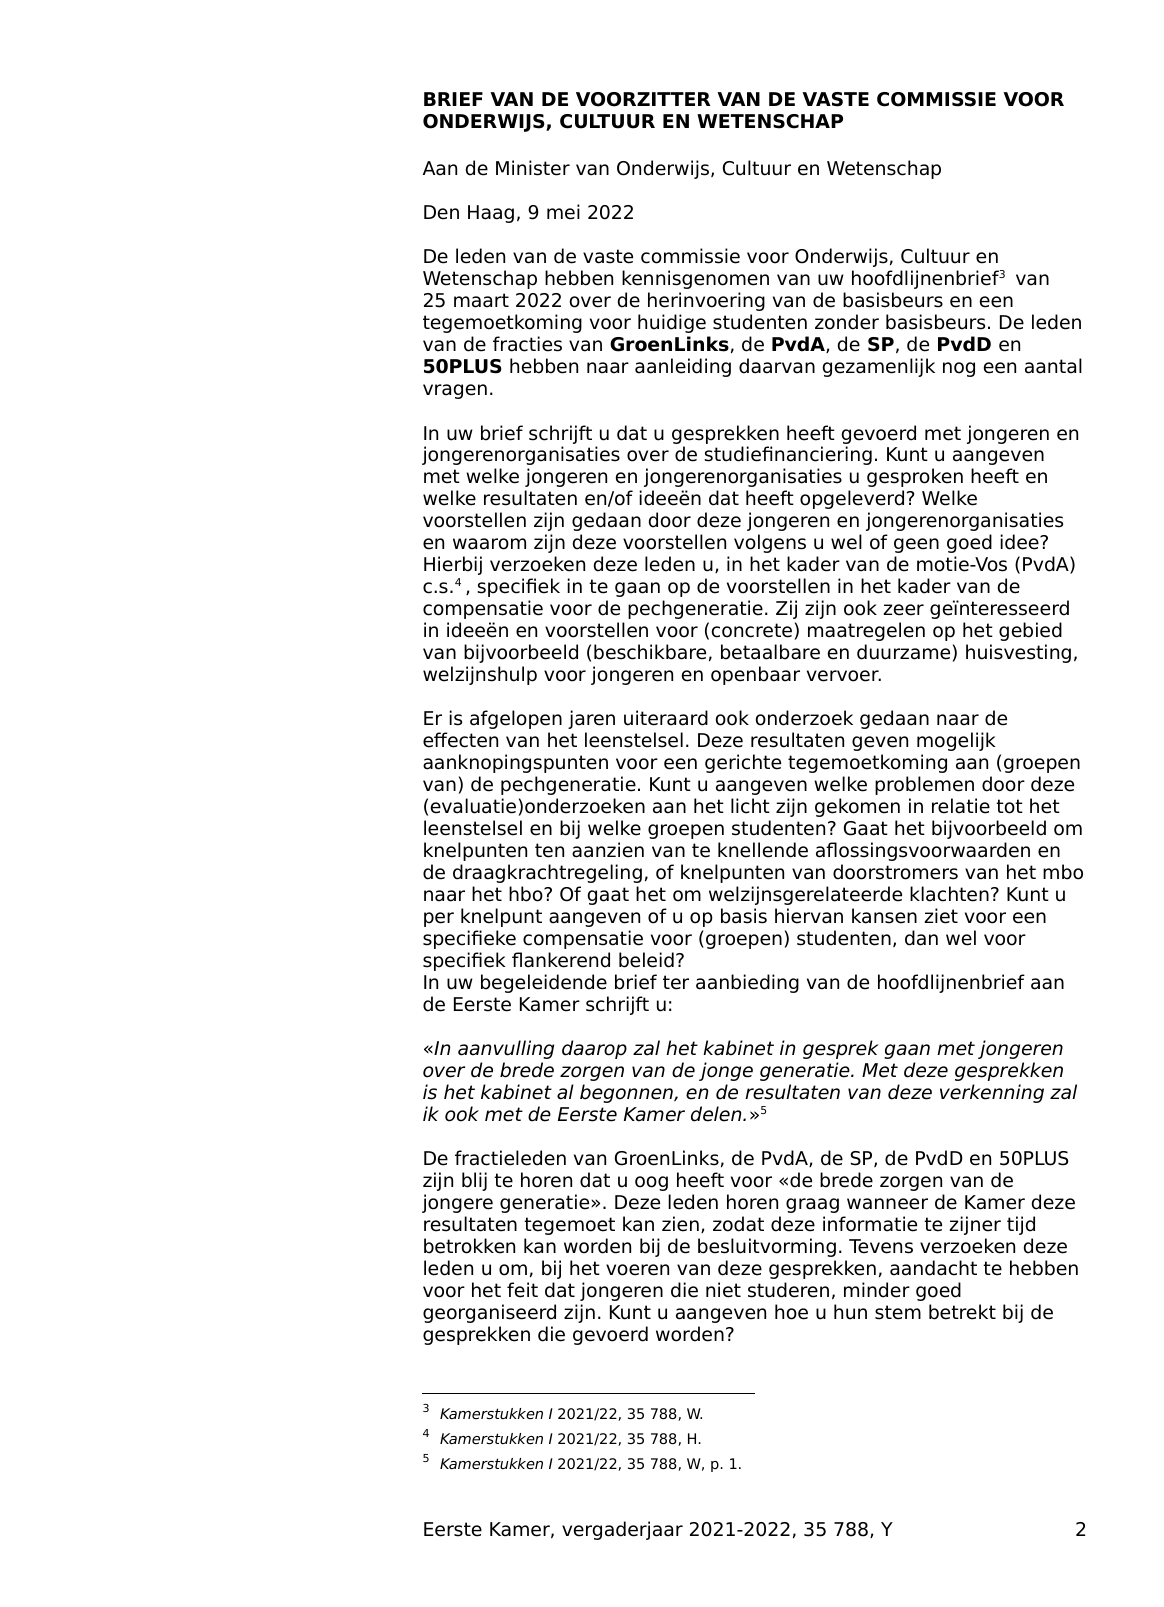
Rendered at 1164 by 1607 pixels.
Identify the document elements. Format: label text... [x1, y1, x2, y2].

text De fractieleden van GroenLinks, de PvdA, de SP, de PvdD en 50PLUS zijn blij te horen dat u oog heeft voor «de brede zorgen van de jongere generatie». Deze leden horen graag wanneer de Kamer deze resultaten tegemoet kan zien, zodat deze informatie te zijner tijd betrokken kan worden bij de besluitvorming. Tevens verzoeken deze leden u om, bij het voeren van deze gesprekken, aandacht te hebben voor het feit dat jongeren die niet studeren, minder goed georganiseerd zijn. Kunt u aangeven hoe u hun stem betrekt bij de gesprekken die gevoerd worden? [422, 1148, 1087, 1346]
text Kamerstukken I 2021/22, 35 788, W. [422, 1402, 1087, 1424]
text In uw begeleidende brief ter aanbieding van de hoofdlijnenbrief aan de Eerste Kamer schrijft u: [422, 972, 1087, 1016]
text «In aanvulling daarop zal het kabinet in gesprek gaan met jongeren over de brede zorgen van de jonge generatie. Met deze gesprekken is het kabinet al begonnen, en de resultaten van deze verkenning zal ik ook met de Eerste Kamer delen.» [422, 1038, 1087, 1126]
text In uw brief schrijft u dat u gesprekken heeft gevoerd met jongeren en jongerenorganisaties over de studiefinanciering. Kunt u aangeven met welke jongeren en jongerenorganisaties u gesproken heeft en welke resultaten en/of ideeën dat heeft opgeleverd? Welke voorstellen zijn gedaan door deze jongeren en jongerenorganisaties en waarom zijn deze voorstellen volgens u wel of geen goed idee? Hierbij verzoeken deze leden u, in het kader van de motie-Vos (PvdA) c.s., specifiek in te gaan op de voorstellen in het kader van de compensatie voor de pechgeneratie. Zij zijn ook zeer geïnteresseerd in ideeën en voorstellen voor (concrete) maatregelen op het gebied van bijvoorbeeld (beschikbare, betaalbare en duurzame) huisvesting, welzijnshulp voor jongeren en openbaar vervoer. [422, 422, 1087, 686]
subtitle BRIEF VAN DE VOORZITTER VAN DE VASTE COMMISSIE VOOR ONDERWIJS, CULTUUR EN WETENSCHAP [422, 89, 1087, 133]
text De leden van de vaste commissie voor Onderwijs, Cultuur en Wetenschap hebben kennisgenomen van uw hoofdlijnenbrief van 25 maart 2022 over de herinvoering van de basisbeurs en een tegemoetkoming voor huidige studenten zonder basisbeurs. De leden van de fracties van GroenLinks, de PvdA, de SP, de PvdD en 50PLUS hebben naar aanleiding daarvan gezamenlijk nog een aantal vragen. [422, 246, 1087, 400]
text Kamerstukken I 2021/22, 35 788, W, p. 1. [422, 1452, 1087, 1474]
text Den Haag, 9 mei 2022 [422, 202, 1087, 224]
text Aan de Minister van Onderwijs, Cultuur en Wetenschap [422, 158, 1087, 180]
text Kamerstukken I 2021/22, 35 788, H. [422, 1427, 1087, 1449]
text Er is afgelopen jaren uiteraard ook onderzoek gedaan naar de effecten van het leenstelsel. Deze resultaten geven mogelijk aanknopingspunten voor een gerichte tegemoetkoming aan (groepen van) de pechgeneratie. Kunt u aangeven welke problemen door deze (evaluatie)onderzoeken aan het licht zijn gekomen in relatie tot het leenstelsel en bij welke groepen studenten? Gaat het bijvoorbeeld om knelpunten ten aanzien van te knellende aflossingsvoorwaarden en de draagkrachtregeling, of knelpunten van doorstromers van het mbo naar het hbo? Of gaat het om welzijnsgerelateerde klachten? Kunt u per knelpunt aangeven of u op basis hiervan kansen ziet voor een specifieke compensatie voor (groepen) studenten, dan wel voor specifiek flankerend beleid? [422, 708, 1087, 972]
